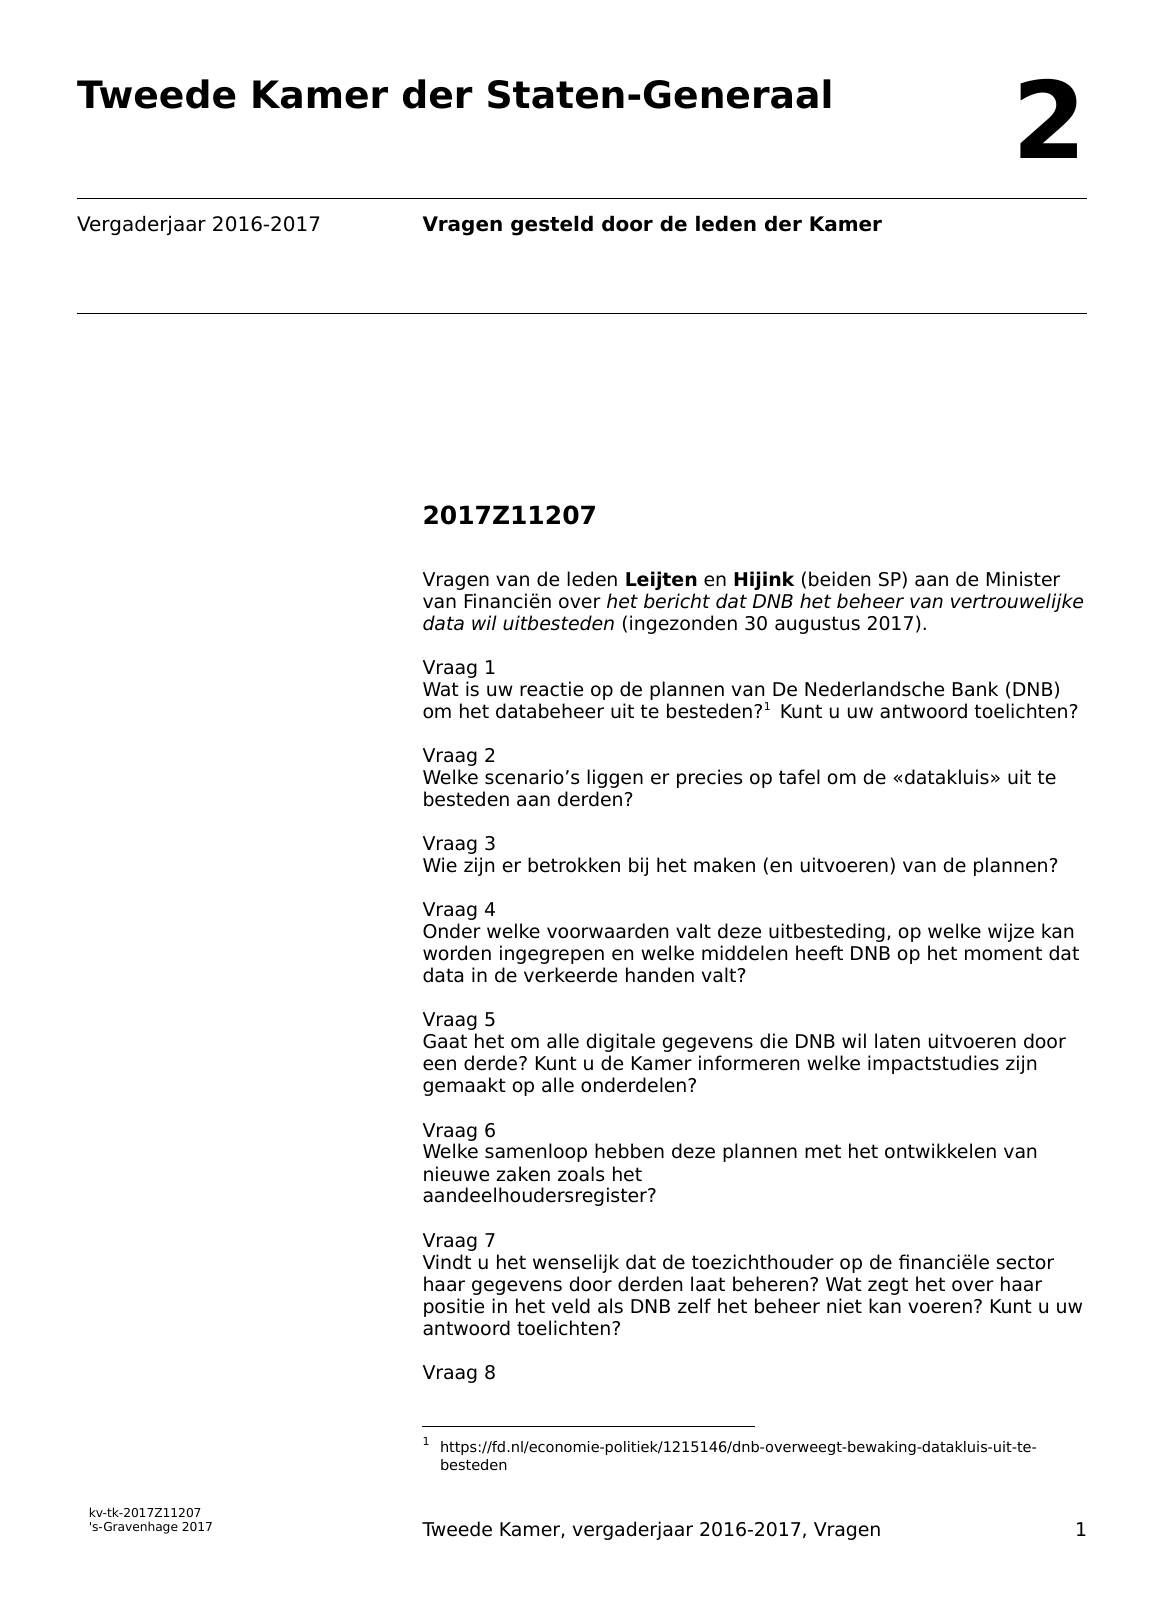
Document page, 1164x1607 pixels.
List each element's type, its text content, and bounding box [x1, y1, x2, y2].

text Vindt u het wenselijk dat de toezichthouder op de financiële sector haar gegevens door derden laat beheren? Wat zegt het over haar positie in het veld als DNB zelf het beheer niet kan voeren? Kunt u uw antwoord toelichten? [422, 1252, 1087, 1339]
table_cell Vergaderjaar 2016-2017 [77, 199, 422, 313]
text Welke scenario’s liggen er precies op tafel om de «datakluis» uit te besteden aan derden? [422, 767, 1087, 811]
text Vragen van de leden Leijten en Hijink (beiden SP) aan de Minister van Financiën over het bericht dat DNB het beheer van vertrouwelijke data wil uitbesteden (ingezonden 30 augustus 2017). [422, 569, 1087, 635]
table_header Tweede Kamer der Staten-Generaal [77, 59, 886, 198]
text Vraag 8 [422, 1362, 1087, 1384]
text Vraag 7 [422, 1229, 1087, 1252]
text Vraag 2 [422, 745, 1087, 767]
text kv-tk-2017Z11207 [88, 1506, 323, 1520]
text Vraag 6 [422, 1119, 1087, 1141]
table_header 2 [886, 59, 1087, 198]
text aandeelhoudersregister? [422, 1185, 1087, 1207]
text Welke samenloop hebben deze plannen met het ontwikkelen van nieuwe zaken zoals het [422, 1141, 1087, 1185]
text Vraag 3 [422, 833, 1087, 855]
text Onder welke voorwaarden valt deze uitbesteding, op welke wijze kan worden ingegrepen en welke middelen heeft DNB op het moment dat data in de verkeerde handen valt? [422, 921, 1087, 987]
text 2017Z11207 [422, 501, 1087, 531]
text https://fd.nl/economie-politiek/1215146/dnb-overweegt-bewaking-datakluis-uit-te-besteden [422, 1435, 1087, 1474]
text Vraag 5 [422, 1009, 1087, 1031]
table_cell Vragen gesteld door de leden der Kamer [422, 199, 1087, 313]
text Gaat het om alle digitale gegevens die DNB wil laten uitvoeren door een derde? Kunt u de Kamer informeren welke impactstudies zijn gemaakt op alle onderdelen? [422, 1031, 1087, 1097]
text 's-Gravenhage 2017 [88, 1520, 323, 1534]
text Wat is uw reactie op de plannen van De Nederlandsche Bank (DNB) om het databeheer uit te besteden? Kunt u uw antwoord toelichten? [422, 679, 1087, 723]
text Vraag 1 [422, 657, 1087, 679]
text Wie zijn er betrokken bij het maken (en uitvoeren) van de plannen? [422, 855, 1087, 877]
text Vraag 4 [422, 899, 1087, 921]
